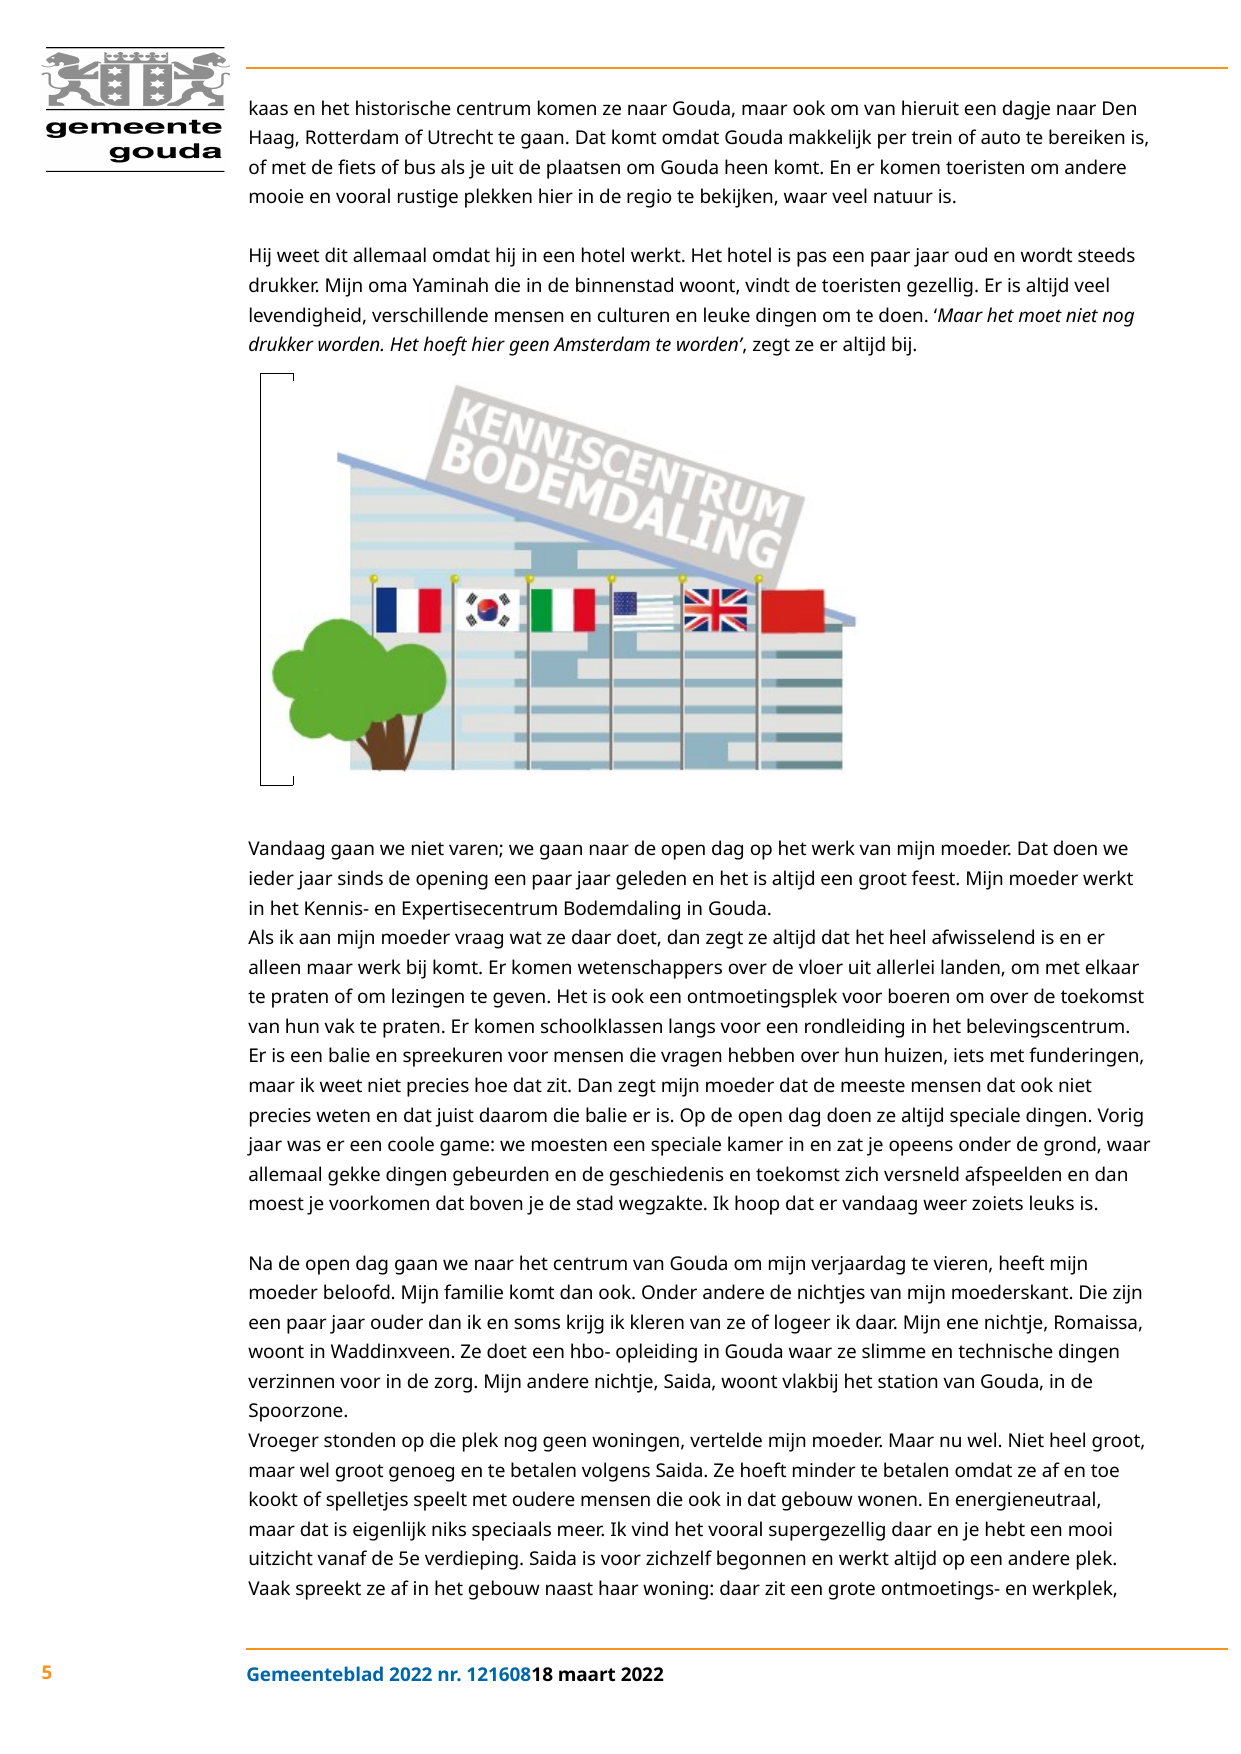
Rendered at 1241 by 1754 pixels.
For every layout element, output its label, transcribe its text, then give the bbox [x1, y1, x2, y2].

text Vandaag gaan we niet varen; we gaan naar de open dag op het werk van mijn moeder. Dat doen we ieder jaar sinds de opening een paar jaar geleden en het is altijd een groot feest. Mijn moeder werkt in het Kennis- en Expertisecentrum Bodemdaling in Gouda. [248, 836, 1152, 921]
text kaas en het historische centrum komen ze naar Gouda, maar ook om van hieruit een dagje naar Den Haag, Rotterdam of Utrecht te gaan. Dat komt omdat Gouda makkelijk per trein of auto te bereiken is, of met de fiets of bus als je uit de plaatsen om Gouda heen komt. En er komen toeristen om andere mooie en vooral rustige plekken hier in de regio te bekijken, waar veel natuur is. [248, 95, 1152, 209]
picture [268, 381, 860, 776]
text Vroeger stonden op die plek nog geen woningen, vertelde mijn moeder. Maar nu wel. Niet heel groot, maar wel groot genoeg en te betalen volgens Saida. Ze hoeft minder te betalen omdat ze af en toe kookt of spelletjes speelt met oudere mensen die ook in dat gebouw wonen. En energieneutraal, maar dat is eigenlijk niks speciaals meer. Ik vind het vooral supergezellig daar en je hebt een mooi uitzicht vanaf de 5e verdieping. Saida is voor zichzelf begonnen en werkt altijd op een andere plek. Vaak spreekt ze af in het gebouw naast haar woning: daar zit een grote ontmoetings- en werkplek, [248, 1427, 1152, 1601]
text Als ik aan mijn moeder vraag wat ze daar doet, dan zegt ze altijd dat het heel afwisselend is en er alleen maar werk bij komt. Er komen wetenschappers over de vloer uit allerlei landen, om met elkaar te praten of om lezingen te geven. Het is ook een ontmoetingsplek voor boeren om over de toekomst van hun vak te praten. Er komen schoolklassen langs voor een rondleiding in het belevingscentrum. Er is een balie en spreekuren voor mensen die vragen hebben over hun huizen, iets met funderingen, maar ik weet niet precies hoe dat zit. Dan zegt mijn moeder dat de meeste mensen dat ook niet precies weten en dat juist daarom die balie er is. Op de open dag doen ze altijd speciale dingen. Vorig jaar was er een coole game: we moesten een speciale kamer in en zat je opeens onder de grond, waar allemaal gekke dingen gebeurden en de geschiedenis en toekomst zich versneld afspeelden en dan moest je voorkomen dat boven je de stad wegzakte. Ik hoop dat er vandaag weer zoiets leuks is. [248, 924, 1152, 1216]
picture [41, 47, 231, 172]
text Hij weet dit allemaal omdat hij in een hotel werkt. Het hotel is pas een paar jaar oud en wordt steeds drukker. Mijn oma Yaminah die in de binnenstad woont, vindt de toeristen gezellig. Er is altijd veel levendigheid, verschillende mensen en culturen en leuke dingen om te doen. ‘Maar het moet niet nog drukker worden. Het hoeft hier geen Amsterdam te worden’, zegt ze er altijd bij. [248, 243, 1152, 357]
text Na de open dag gaan we naar het centrum van Gouda om mijn verjaardag te vieren, heeft mijn moeder beloofd. Mijn familie komt dan ook. Onder andere de nichtjes van mijn moederskant. Die zijn een paar jaar ouder dan ik en soms krijg ik kleren van ze of logeer ik daar. Mijn ene nichtje, Romaissa, woont in Waddinxveen. Ze doet een hbo- opleiding in Gouda waar ze slimme en technische dingen verzinnen voor in de zorg. Mijn andere nichtje, Saida, woont vlakbij het station van Gouda, in de Spoorzone. [248, 1250, 1152, 1423]
